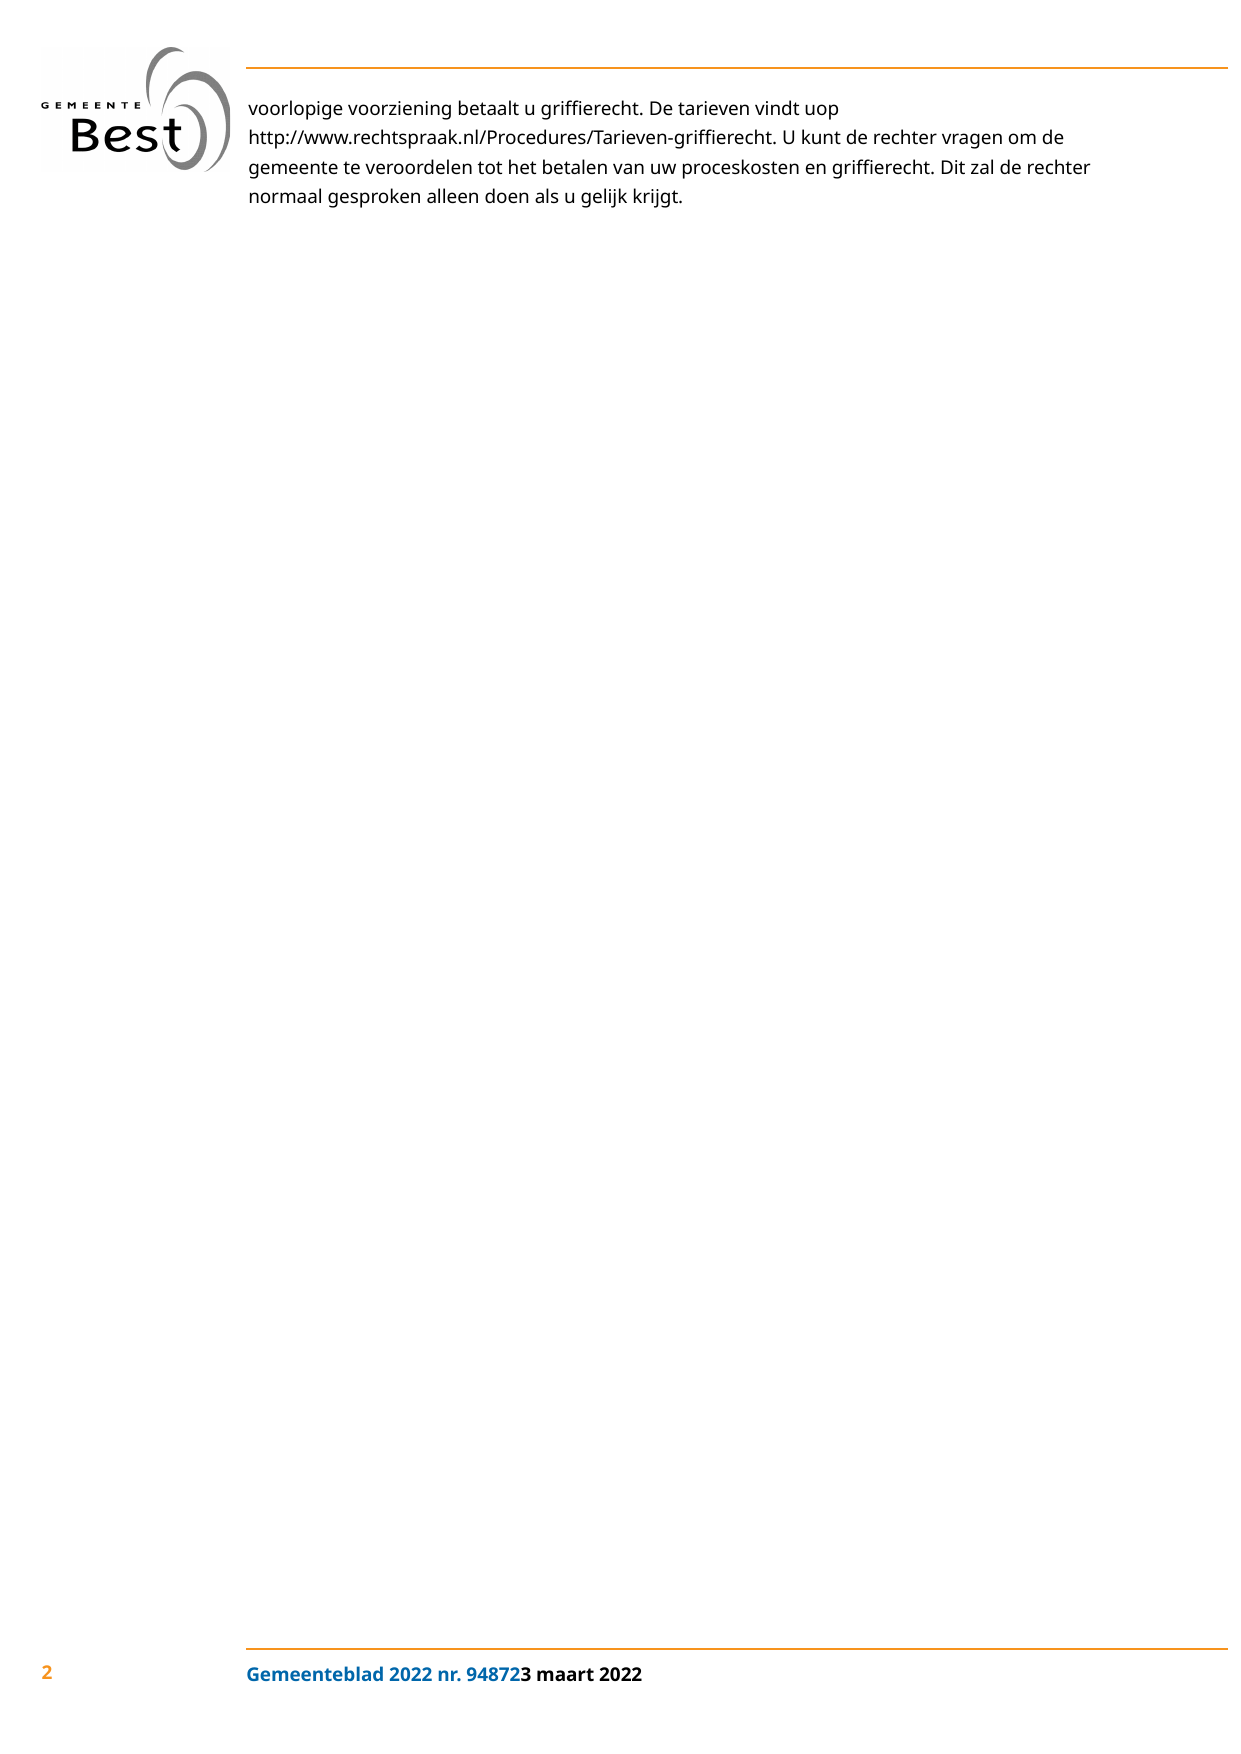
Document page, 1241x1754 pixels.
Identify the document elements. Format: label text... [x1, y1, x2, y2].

picture [41, 47, 231, 172]
text voorlopige voorziening betaalt u griffierecht. De tarieven vindt uop http://www.rechtspraak.nl/Procedures/Tarieven-griffierecht. U kunt de rechter vragen om de gemeente te veroordelen tot het betalen van uw proceskosten en griffierecht. Dit zal de rechter normaal gesproken alleen doen als u gelijk krijgt. [248, 95, 1152, 209]
